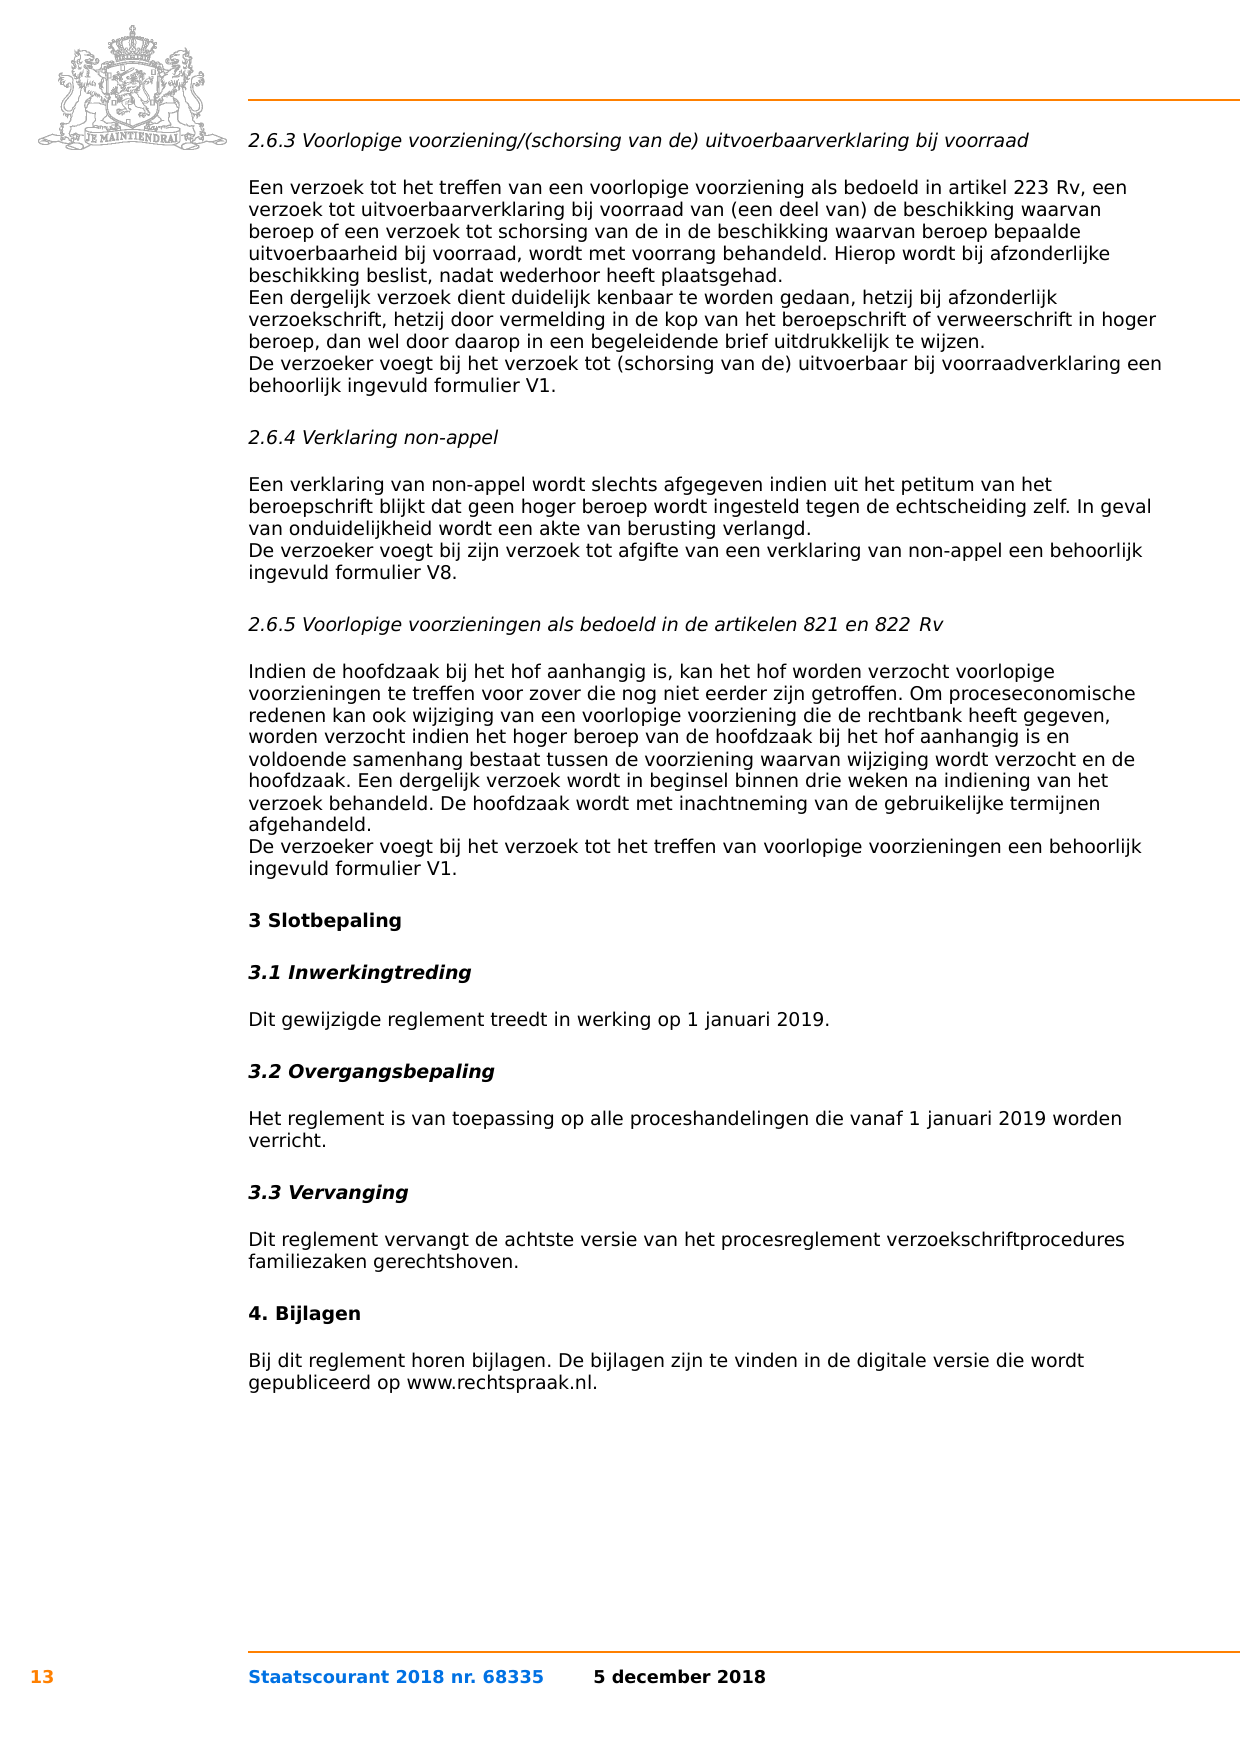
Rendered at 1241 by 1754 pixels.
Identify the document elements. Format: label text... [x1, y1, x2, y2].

text Een dergelijk verzoek dient duidelijk kenbaar te worden gedaan, hetzij bij afzonderlijk verzoekschrift, hetzij door vermelding in de kop van het beroepschrift of verweerschrift in hoger beroep, dan wel door daarop in een begeleidende brief uitdrukkelijk te wijzen. [248, 287, 1163, 353]
text Bij dit reglement horen bijlagen. De bijlagen zijn te vinden in de digitale versie die wordt gepubliceerd op www.rechtspraak.nl. [248, 1350, 1163, 1394]
subtitle 2.6.5 Voorlopige voorzieningen als bedoeld in de artikelen 821 en 822 Rv [248, 613, 1163, 636]
text Een verzoek tot het treffen van een voorlopige voorziening als bedoeld in artikel 223 Rv, een verzoek tot uitvoerbaarverklaring bij voorraad van (een deel van) de beschikking waarvan beroep of een verzoek tot schorsing van de in de beschikking waarvan beroep bepaalde uitvoerbaarheid bij voorraad, wordt met voorrang behandeld. Hierop wordt bij afzonderlijke beschikking beslist, nadat wederhoor heeft plaatsgehad. [248, 177, 1163, 287]
subtitle 4. Bijlagen [248, 1303, 1163, 1325]
subtitle 3.1 Inwerkingtreding [248, 962, 1163, 984]
text De verzoeker voegt bij het verzoek tot (schorsing van de) uitvoerbaar bij voorraadverklaring een behoorlijk ingevuld formulier V1. [248, 353, 1163, 397]
text Het reglement is van toepassing op alle proceshandelingen die vanaf 1 januari 2019 worden verricht. [248, 1108, 1163, 1152]
text Dit gewijzigde reglement treedt in werking op 1 januari 2019. [248, 1009, 1163, 1031]
subtitle 3.2 Overgangsbepaling [248, 1061, 1163, 1083]
subtitle 2.6.4 Verklaring non-appel [248, 427, 1163, 449]
text De verzoeker voegt bij het verzoek tot het treffen van voorlopige voorzieningen een behoorlijk ingevuld formulier V1. [248, 836, 1163, 880]
text De verzoeker voegt bij zijn verzoek tot afgifte van een verklaring van non-appel een behoorlijk ingevuld formulier V8. [248, 539, 1163, 583]
subtitle 3 Slotbepaling [248, 910, 1163, 932]
text Een verklaring van non-appel wordt slechts afgegeven indien uit het petitum van het beroepschrift blijkt dat geen hoger beroep wordt ingesteld tegen de echtscheiding zelf. In geval van onduidelijkheid wordt een akte van berusting verlangd. [248, 474, 1163, 539]
picture [38, 25, 227, 150]
text Indien de hoofdzaak bij het hof aanhangig is, kan het hof worden verzocht voorlopige voorzieningen te treffen voor zover die nog niet eerder zijn getroffen. Om proceseconomische redenen kan ook wijziging van een voorlopige voorziening die de rechtbank heeft gegeven, worden verzocht indien het hoger beroep van de hoofdzaak bij het hof aanhangig is en voldoende samenhang bestaat tussen de voorziening waarvan wijziging wordt verzocht en de hoofdzaak. Een dergelijk verzoek wordt in beginsel binnen drie weken na indiening van het verzoek behandeld. De hoofdzaak wordt met inachtneming van de gebruikelijke termijnen afgehandeld. [248, 661, 1163, 836]
text Dit reglement vervangt de achtste versie van het procesreglement verzoekschriftprocedures familiezaken gerechtshoven. [248, 1229, 1163, 1273]
subtitle 3.3 Vervanging [248, 1182, 1163, 1204]
subtitle 2.6.3 Voorlopige voorziening/(schorsing van de) uitvoerbaarverklaring bij voorraad [248, 130, 1163, 152]
